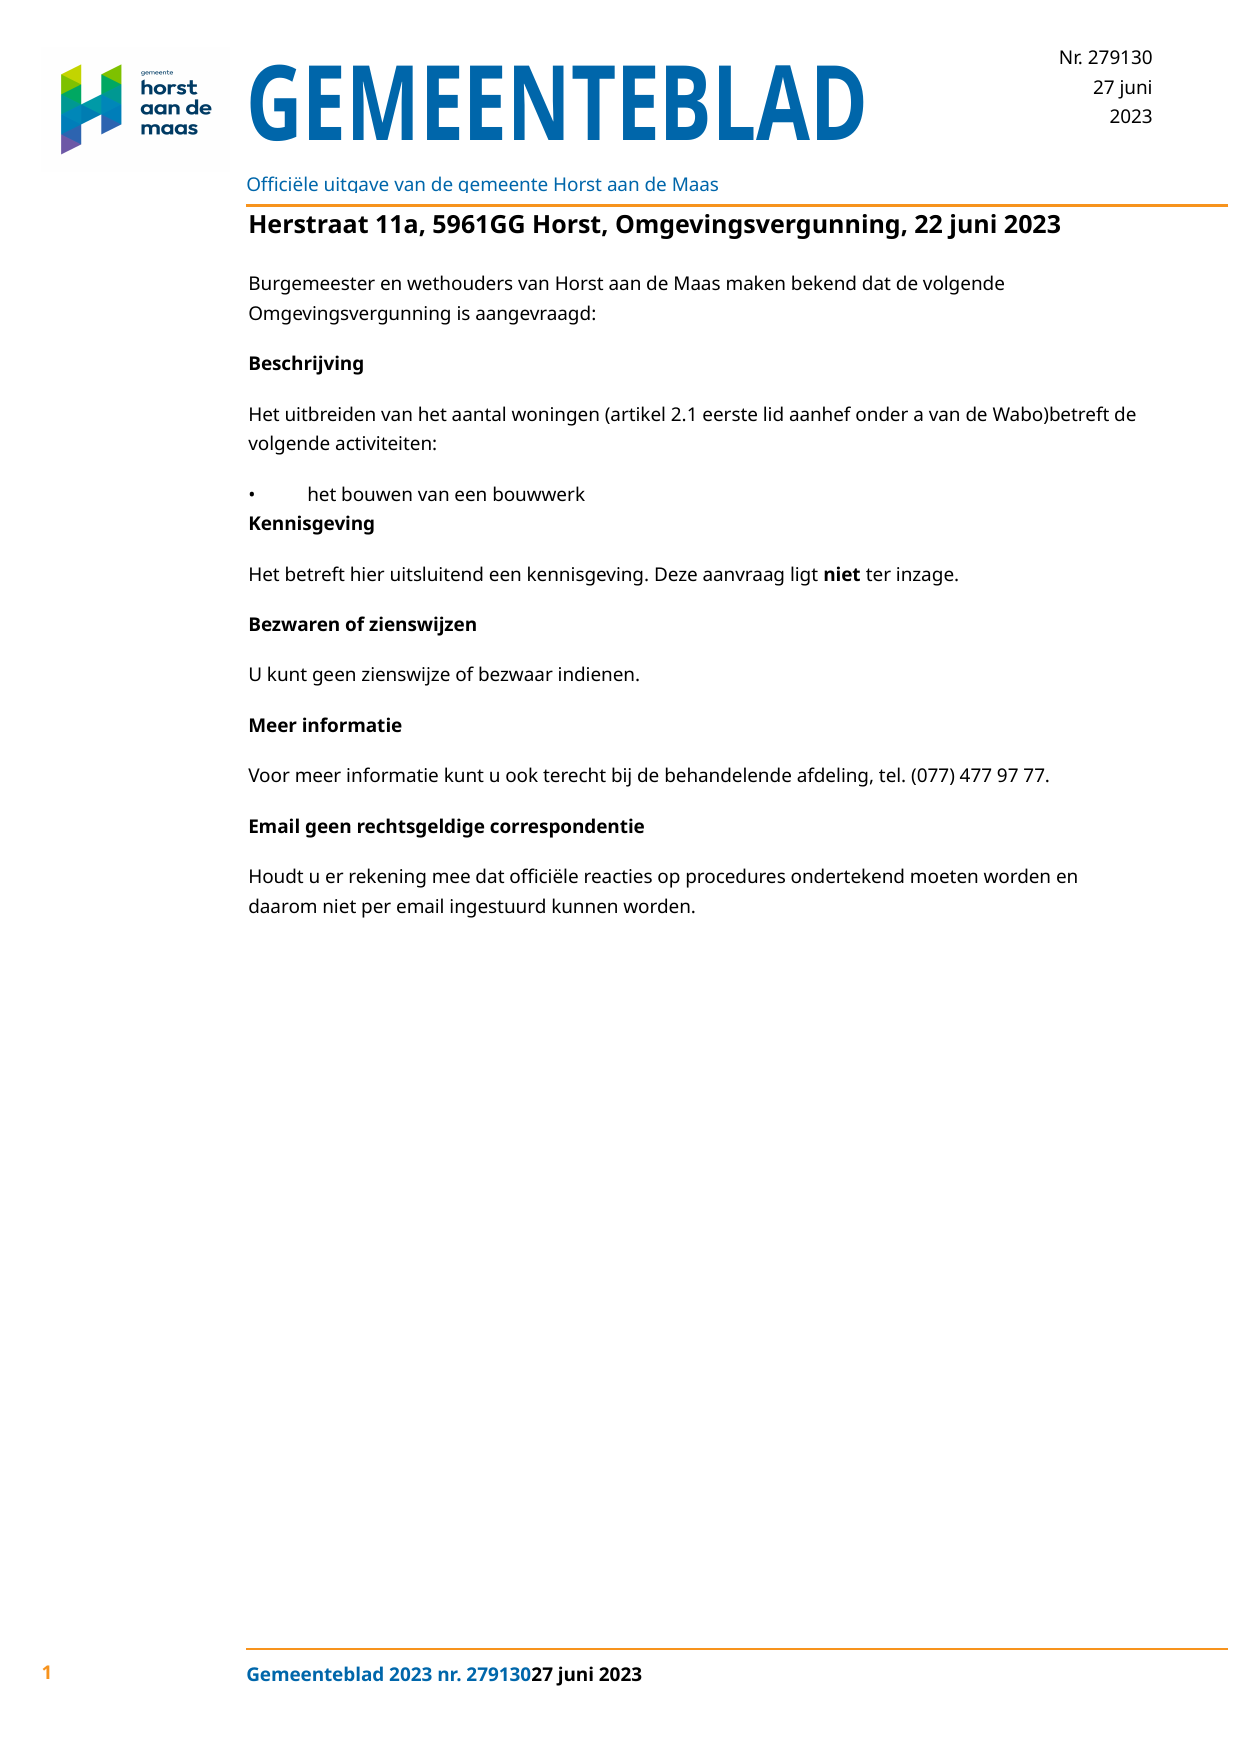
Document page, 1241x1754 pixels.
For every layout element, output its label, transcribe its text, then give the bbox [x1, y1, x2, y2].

text Herstraat 11a, 5961GG Horst, Omgevingsvergunning, 22 juni 2023 [248, 207, 1152, 241]
text Burgemeester en wethouders van Horst aan de Maas maken bekend dat de volgende Omgevingsvergunning is aangevraagd: [248, 270, 1152, 326]
text Houdt u er rekening mee dat officiële reacties op procedures ondertekend moeten worden en daarom niet per email ingestuurd kunnen worden. [248, 863, 1152, 918]
text Meer informatie [248, 712, 1152, 738]
picture [41, 47, 231, 172]
text Bezwaren of zienswijzen [248, 611, 1152, 637]
text Email geen rechtsgeldige correspondentie [248, 813, 1152, 838]
list het bouwen van een bouwwerk [248, 481, 1152, 506]
text Het uitbreiden van het aantal woningen (artikel 2.1 eerste lid aanhef onder a van de Wabo)betreft de volgende activiteiten: [248, 401, 1152, 456]
text Beschrijving [248, 350, 1152, 376]
text U kunt geen zienswijze of bezwaar indienen. [248, 662, 1152, 687]
text Kennisgeving [248, 510, 1152, 536]
text Het betreft hier uitsluitend een kennisgeving. Deze aanvraag ligt niet ter inzage. [248, 561, 1152, 586]
text Voor meer informatie kunt u ook terecht bij de behandelende afdeling, tel. (077) 477 97 77. [248, 762, 1152, 788]
